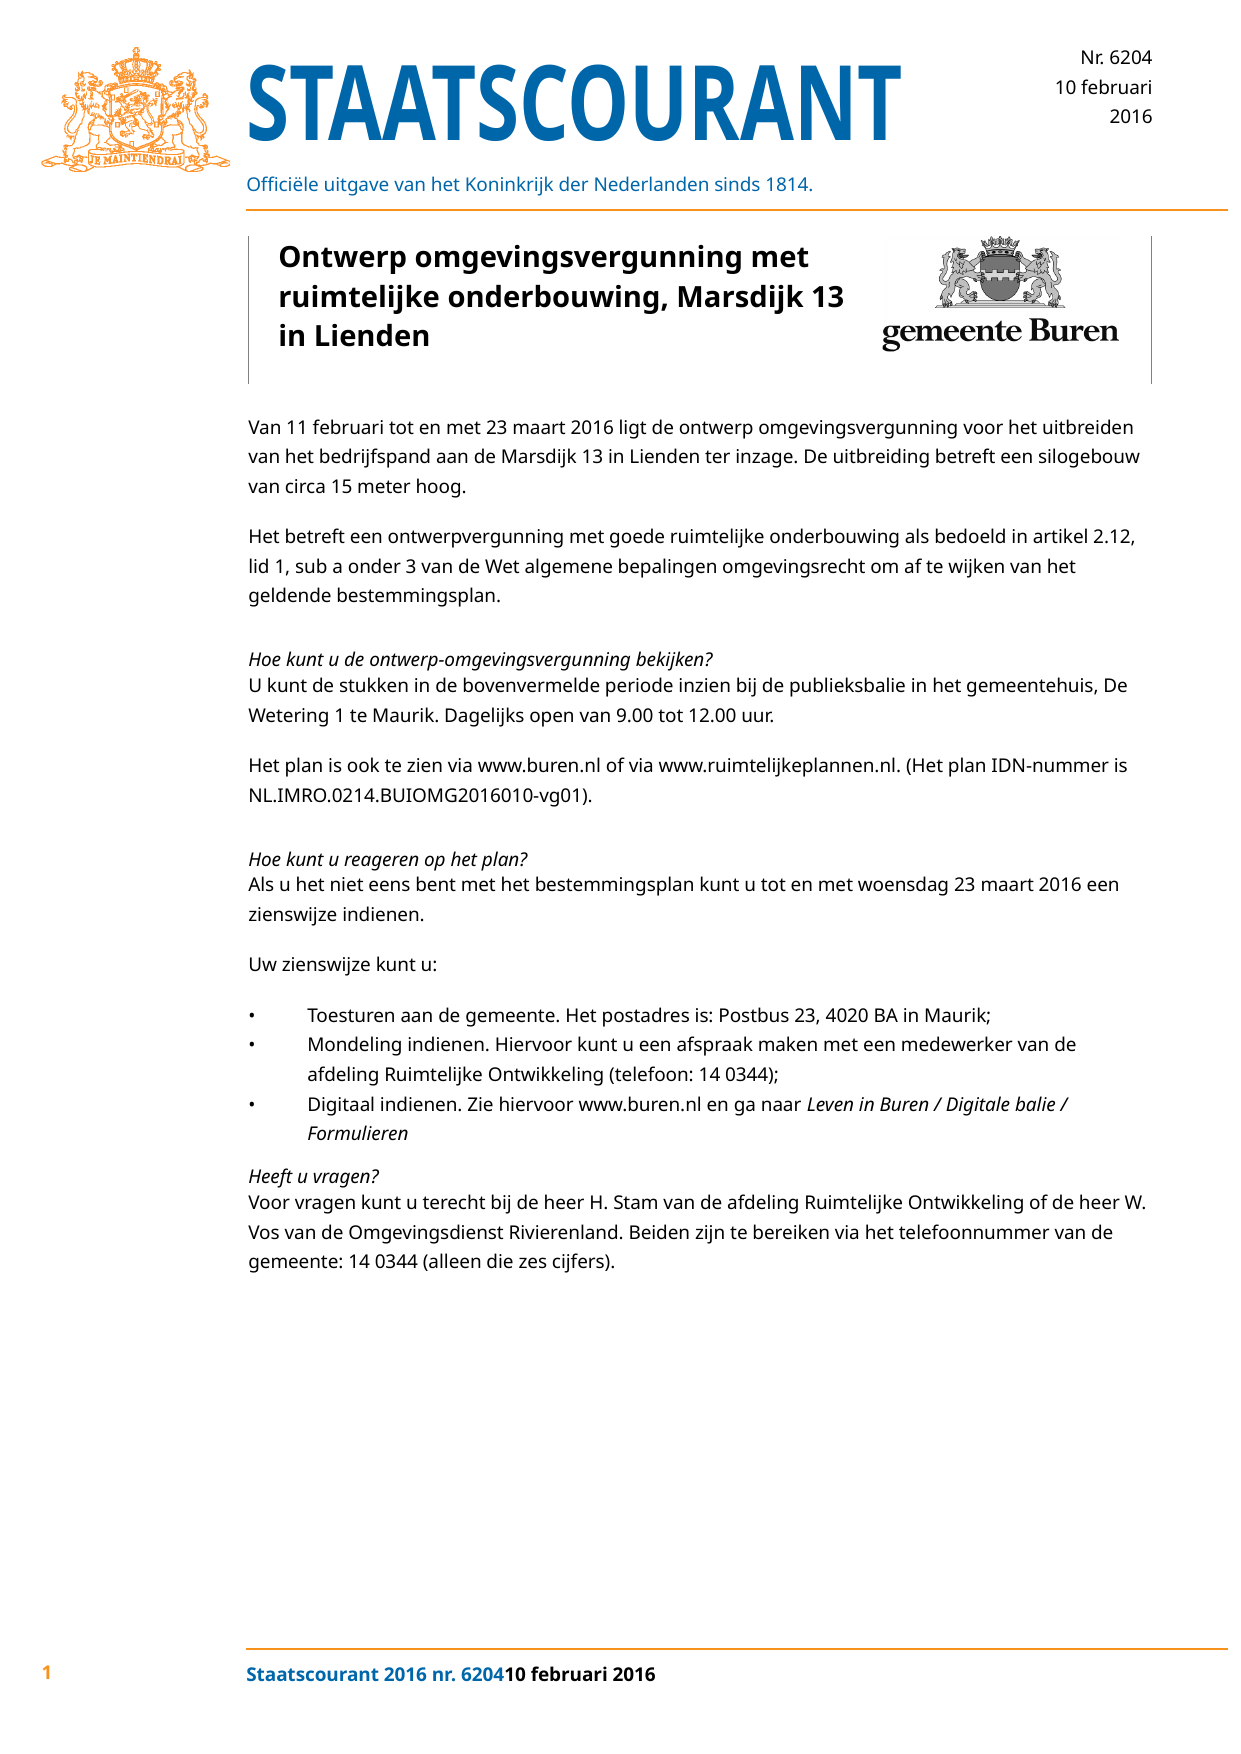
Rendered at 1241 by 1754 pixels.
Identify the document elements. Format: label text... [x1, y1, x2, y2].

table_header Ontwerp omgevingsvergunning met ruimtelijke onderbouwing, Marsdijk 13 in Lienden [249, 236, 850, 384]
text Als u het niet eens bent met het bestemmingsplan kunt u tot en met woensdag 23 maart 2016 een zienswijze indienen. [248, 872, 1152, 927]
text Het betreft een ontwerpvergunning met goede ruimtelijke onderbouwing als bedoeld in artikel 2.12, lid 1, sub a onder 3 van de Wet algemene bepalingen omgevingsrecht om af te wijken van het geldende bestemmingsplan. [248, 523, 1152, 608]
text U kunt de stukken in de bovenvermelde periode inzien bij de publieksbalie in het gemeentehuis, De Wetering 1 te Maurik. Dagelijks open van 9.00 tot 12.00 uur. [248, 672, 1152, 728]
picture [882, 236, 1119, 352]
text Heeft u vragen? [248, 1163, 1152, 1189]
list Digitaal indienen. Zie hiervoor www.buren.nl en ga naar Leven in Buren / Digitale balie / Formulieren [248, 1091, 1152, 1146]
text Het plan is ook te zien via www.buren.nl of via www.ruimtelijkeplannen.nl. (Het plan IDN-nummer is NL.IMRO.0214.BUIOMG2016010-vg01). [248, 752, 1152, 808]
text Uw zienswijze kunt u: [248, 952, 1152, 977]
text Hoe kunt u reageren op het plan? [248, 846, 1152, 872]
text Hoe kunt u de ontwerp-omgevingsvergunning bekijken? [248, 647, 1152, 672]
table_header [850, 236, 1151, 384]
list Toesturen aan de gemeente. Het postadres is: Postbus 23, 4020 BA in Maurik; [248, 1002, 1152, 1028]
picture [41, 47, 231, 172]
text Van 11 februari tot en met 23 maart 2016 ligt de ontwerp omgevingsvergunning voor het uitbreiden van het bedrijfspand aan de Marsdijk 13 in Lienden ter inzage. De uitbreiding betreft een silogebouw van circa 15 meter hoog. [248, 414, 1152, 499]
text Voor vragen kunt u terecht bij de heer H. Stam van de afdeling Ruimtelijke Ontwikkeling of de heer W. Vos van de Omgevingsdienst Rivierenland. Beiden zijn te bereiken via het telefoonnummer van de gemeente: 14 0344 (alleen die zes cijfers). [248, 1189, 1152, 1274]
list Mondeling indienen. Hiervoor kunt u een afspraak maken met een medewerker van de afdeling Ruimtelijke Ontwikkeling (telefoon: 14 0344); [248, 1032, 1152, 1087]
